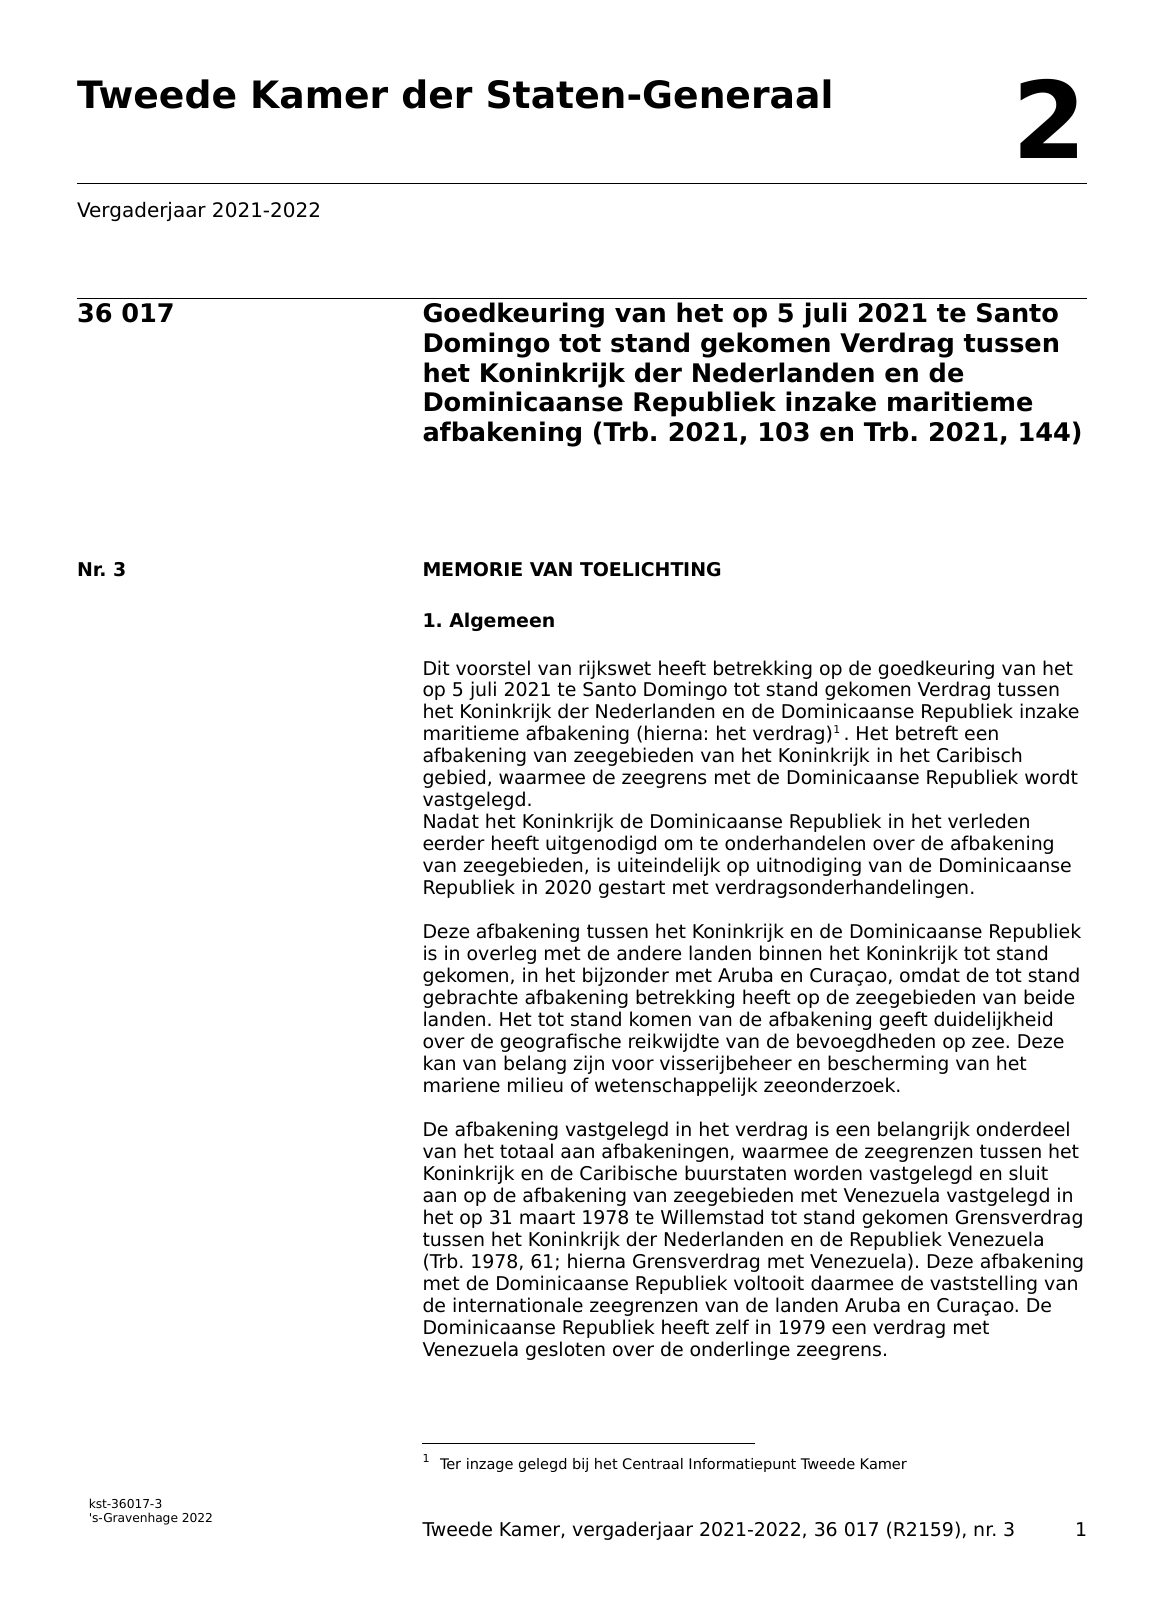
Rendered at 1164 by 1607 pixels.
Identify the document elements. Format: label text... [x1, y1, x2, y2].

text De afbakening vastgelegd in het verdrag is een belangrijk onderdeel van het totaal aan afbakeningen, waarmee de zeegrenzen tussen het Koninkrijk en de Caribische buurstaten worden vastgelegd en sluit aan op de afbakening van zeegebieden met Venezuela vastgelegd in het op 31 maart 1978 te Willemstad tot stand gekomen Grensverdrag tussen het Koninkrijk der Nederlanden en de Republiek Venezuela (Trb. 1978, 61; hierna Grensverdrag met Venezuela). Deze afbakening met de Dominicaanse Republiek voltooit daarmee de vaststelling van de internationale zeegrenzen van de landen Aruba en Curaçao. De Dominicaanse Republiek heeft zelf in 1979 een verdrag met Venezuela gesloten over de onderlinge zeegrens. [422, 1119, 1087, 1361]
subtitle Nr. 3 MEMORIE VAN TOELICHTING [77, 558, 1087, 580]
table_header 2 [886, 59, 1087, 183]
subtitle 1. Algemeen [422, 610, 1087, 632]
text Deze afbakening tussen het Koninkrijk en de Dominicaanse Republiek is in overleg met de andere landen binnen het Koninkrijk tot stand gekomen, in het bijzonder met Aruba en Curaçao, omdat de tot stand gebrachte afbakening betrekking heeft op de zeegebieden van beide landen. Het tot stand komen van de afbakening geeft duidelijkheid over de geografische reikwijdte van de bevoegdheden op zee. Deze kan van belang zijn voor visserijbeheer en bescherming van het mariene milieu of wetenschappelijk zeeonderzoek. [422, 921, 1087, 1097]
subtitle 36 017 Goedkeuring van het op 5 juli 2021 te Santo Domingo tot stand gekomen Verdrag tussen het Koninkrijk der Nederlanden en de Dominicaanse Republiek inzake maritieme afbakening (Trb. 2021, 103 en Trb. 2021, 144) [77, 299, 1087, 447]
text kst-36017-3 [88, 1497, 323, 1511]
text 's-Gravenhage 2022 [88, 1511, 323, 1525]
text Ter inzage gelegd bij het Centraal Informatiepunt Tweede Kamer [422, 1452, 1087, 1474]
text Dit voorstel van rijkswet heeft betrekking op de goedkeuring van het op 5 juli 2021 te Santo Domingo tot stand gekomen Verdrag tussen het Koninkrijk der Nederlanden en de Dominicaanse Republiek inzake maritieme afbakening (hierna: het verdrag). Het betreft een afbakening van zeegebieden van het Koninkrijk in het Caribisch gebied, waarmee de zeegrens met de Dominicaanse Republiek wordt vastgelegd. [422, 657, 1087, 811]
table_cell Vergaderjaar 2021-2022 [77, 184, 1087, 298]
text Nadat het Koninkrijk de Dominicaanse Republiek in het verleden eerder heeft uitgenodigd om te onderhandelen over de afbakening van zeegebieden, is uiteindelijk op uitnodiging van de Dominicaanse Republiek in 2020 gestart met verdragsonderhandelingen. [422, 811, 1087, 899]
table_header Tweede Kamer der Staten-Generaal [77, 59, 886, 183]
